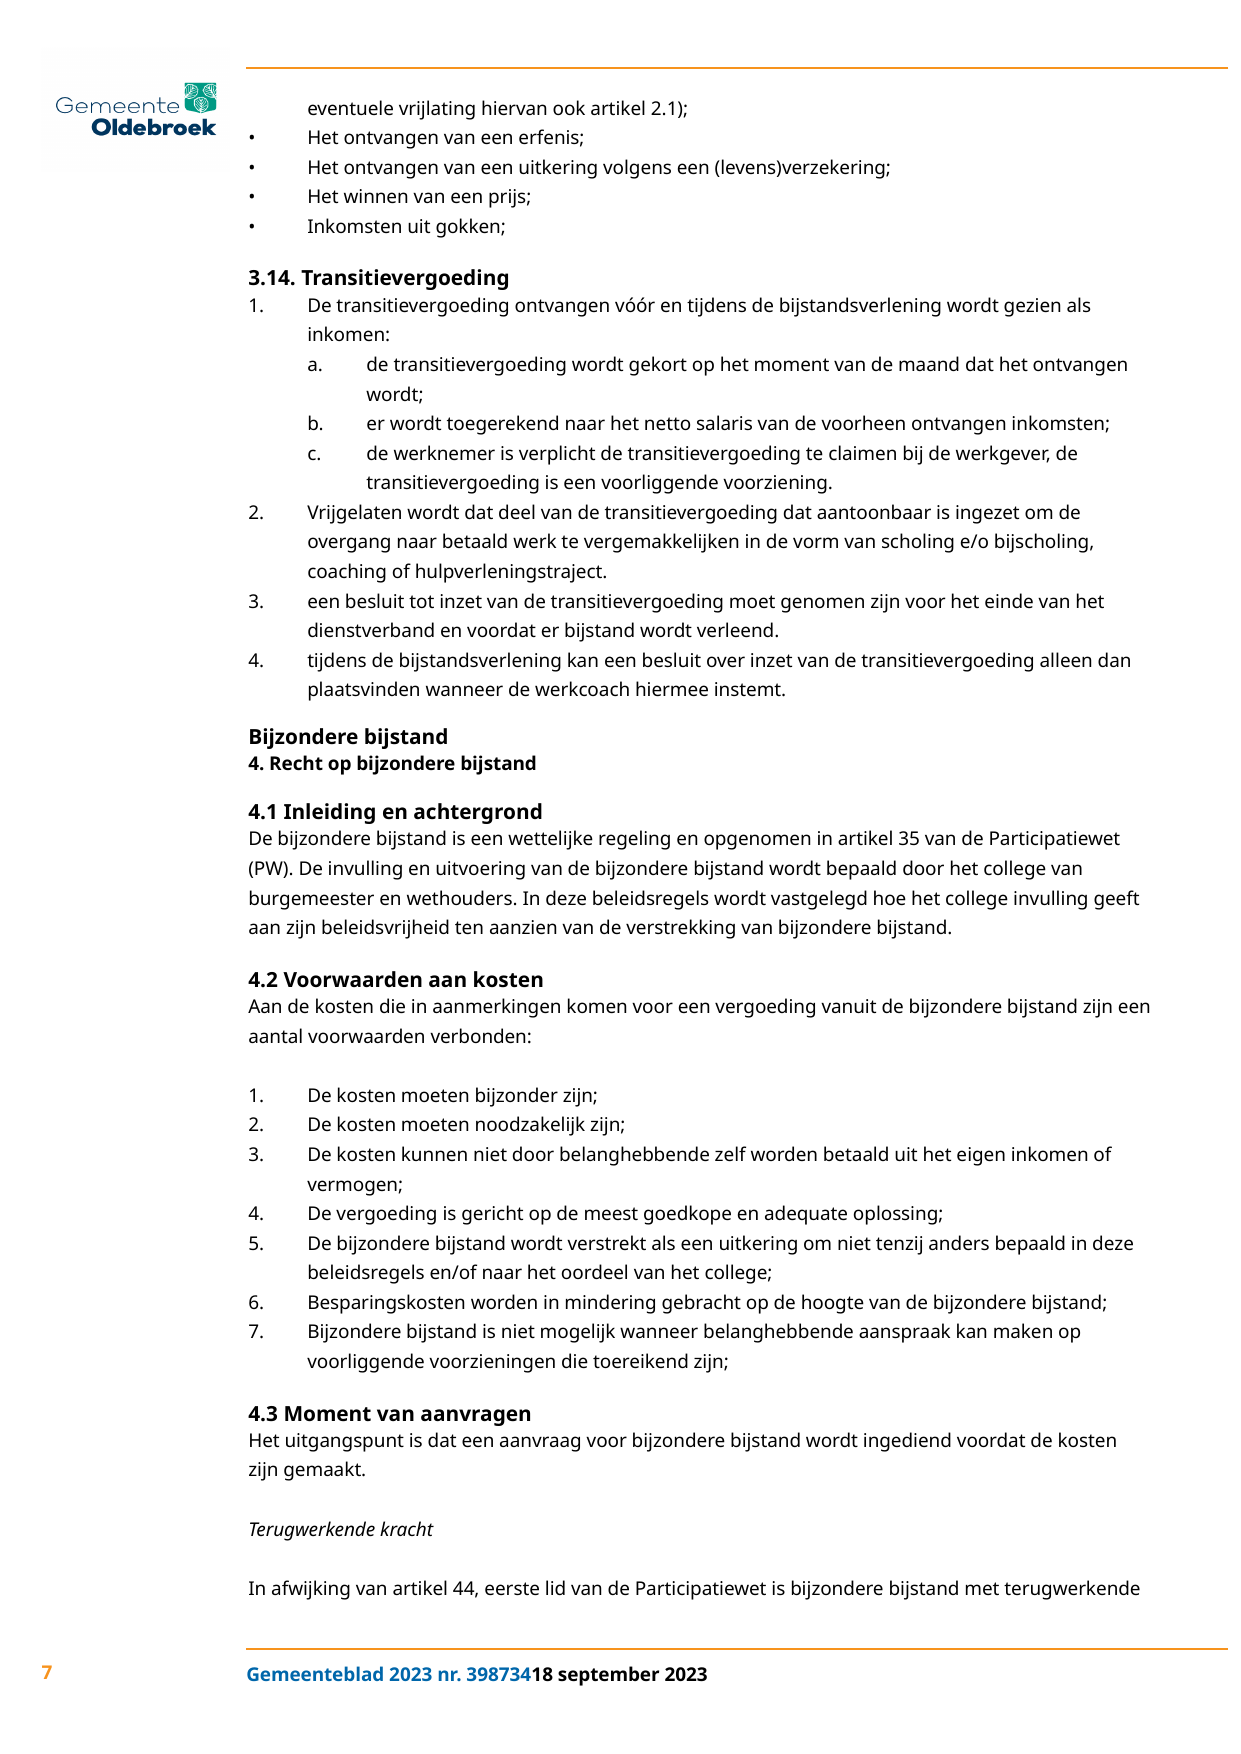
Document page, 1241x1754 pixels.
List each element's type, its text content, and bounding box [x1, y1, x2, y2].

text 4.2 Voorwaarden aan kosten [248, 965, 1152, 993]
list Het winnen van een prijs; [248, 183, 1152, 209]
list eventuele vrijlating hiervan ook artikel 2.1); [248, 95, 1152, 121]
list Vrijgelaten wordt dat deel van de transitievergoeding dat aantoonbaar is ingezet om de overgang naar betaald werk te vergemakkelijken in de vorm van scholing e/o bijscholing, coaching of hulpverleningstraject. [248, 499, 1152, 584]
list De kosten moeten bijzonder zijn; [248, 1082, 1152, 1108]
list Besparingskosten worden in mindering gebracht op de hoogte van de bijzondere bijstand; [248, 1289, 1152, 1315]
text 3.14. Transitievergoeding [248, 263, 1152, 292]
list de transitievergoeding wordt gekort op het moment van de maand dat het ontvangen wordt; [307, 351, 1152, 406]
list de werknemer is verplicht de transitievergoeding te claimen bij de werkgever, de transitievergoeding is een voorliggende voorziening. [307, 440, 1152, 495]
list tijdens de bijstandsverlening kan een besluit over inzet van de transitievergoeding alleen dan plaatsvinden wanneer de werkcoach hiermee instemt. [248, 647, 1152, 702]
list Bijzondere bijstand is niet mogelijk wanneer belanghebbende aanspraak kan maken op voorliggende voorzieningen die toereikend zijn; [248, 1319, 1152, 1374]
text Terugwerkende kracht [248, 1516, 1152, 1542]
list Het ontvangen van een uitkering volgens een (levens)verzekering; [248, 154, 1152, 180]
text Het uitgangspunt is dat een aanvraag voor bijzondere bijstand wordt ingediend voordat de kosten zijn gemaakt. [248, 1427, 1152, 1482]
list De vergoeding is gericht op de meest goedkope en adequate oplossing; [248, 1200, 1152, 1226]
list De transitievergoeding ontvangen vóór en tijdens de bijstandsverlening wordt gezien als inkomen: [248, 292, 1152, 347]
list De bijzondere bijstand wordt verstrekt als een uitkering om niet tenzij anders bepaald in deze beleidsregels en/of naar het oordeel van het college; [248, 1230, 1152, 1285]
text De bijzondere bijstand is een wettelijke regeling en opgenomen in artikel 35 van de Participatiewet (PW). De invulling en uitvoering van de bijzondere bijstand wordt bepaald door het college van burgemeester en wethouders. In deze beleidsregels wordt vastgelegd hoe het college invulling geeft aan zijn beleidsvrijheid ten aanzien van de verstrekking van bijzondere bijstand. [248, 826, 1152, 940]
list Het ontvangen van een erfenis; [248, 124, 1152, 150]
text Aan de kosten die in aanmerkingen komen voor een vergoeding vanuit de bijzondere bijstand zijn een aantal voorwaarden verbonden: [248, 993, 1152, 1048]
text 4.1 Inleiding en achtergrond [248, 797, 1152, 826]
list een besluit tot inzet van de transitievergoeding moet genomen zijn voor het einde van het dienstverband en voordat er bijstand wordt verleend. [248, 588, 1152, 643]
text In afwijking van artikel 44, eerste lid van de Participatiewet is bijzondere bijstand met terugwerkende [248, 1575, 1152, 1601]
picture [41, 47, 231, 172]
text Bijzondere bijstand [248, 722, 1152, 751]
text 4. Recht op bijzondere bijstand [248, 751, 1152, 776]
list De kosten moeten noodzakelijk zijn; [248, 1112, 1152, 1137]
text 4.3 Moment van aanvragen [248, 1399, 1152, 1427]
list Inkomsten uit gokken; [248, 213, 1152, 239]
list De kosten kunnen niet door belanghebbende zelf worden betaald uit het eigen inkomen of vermogen; [248, 1141, 1152, 1196]
list er wordt toegerekend naar het netto salaris van de voorheen ontvangen inkomsten; [307, 410, 1152, 436]
